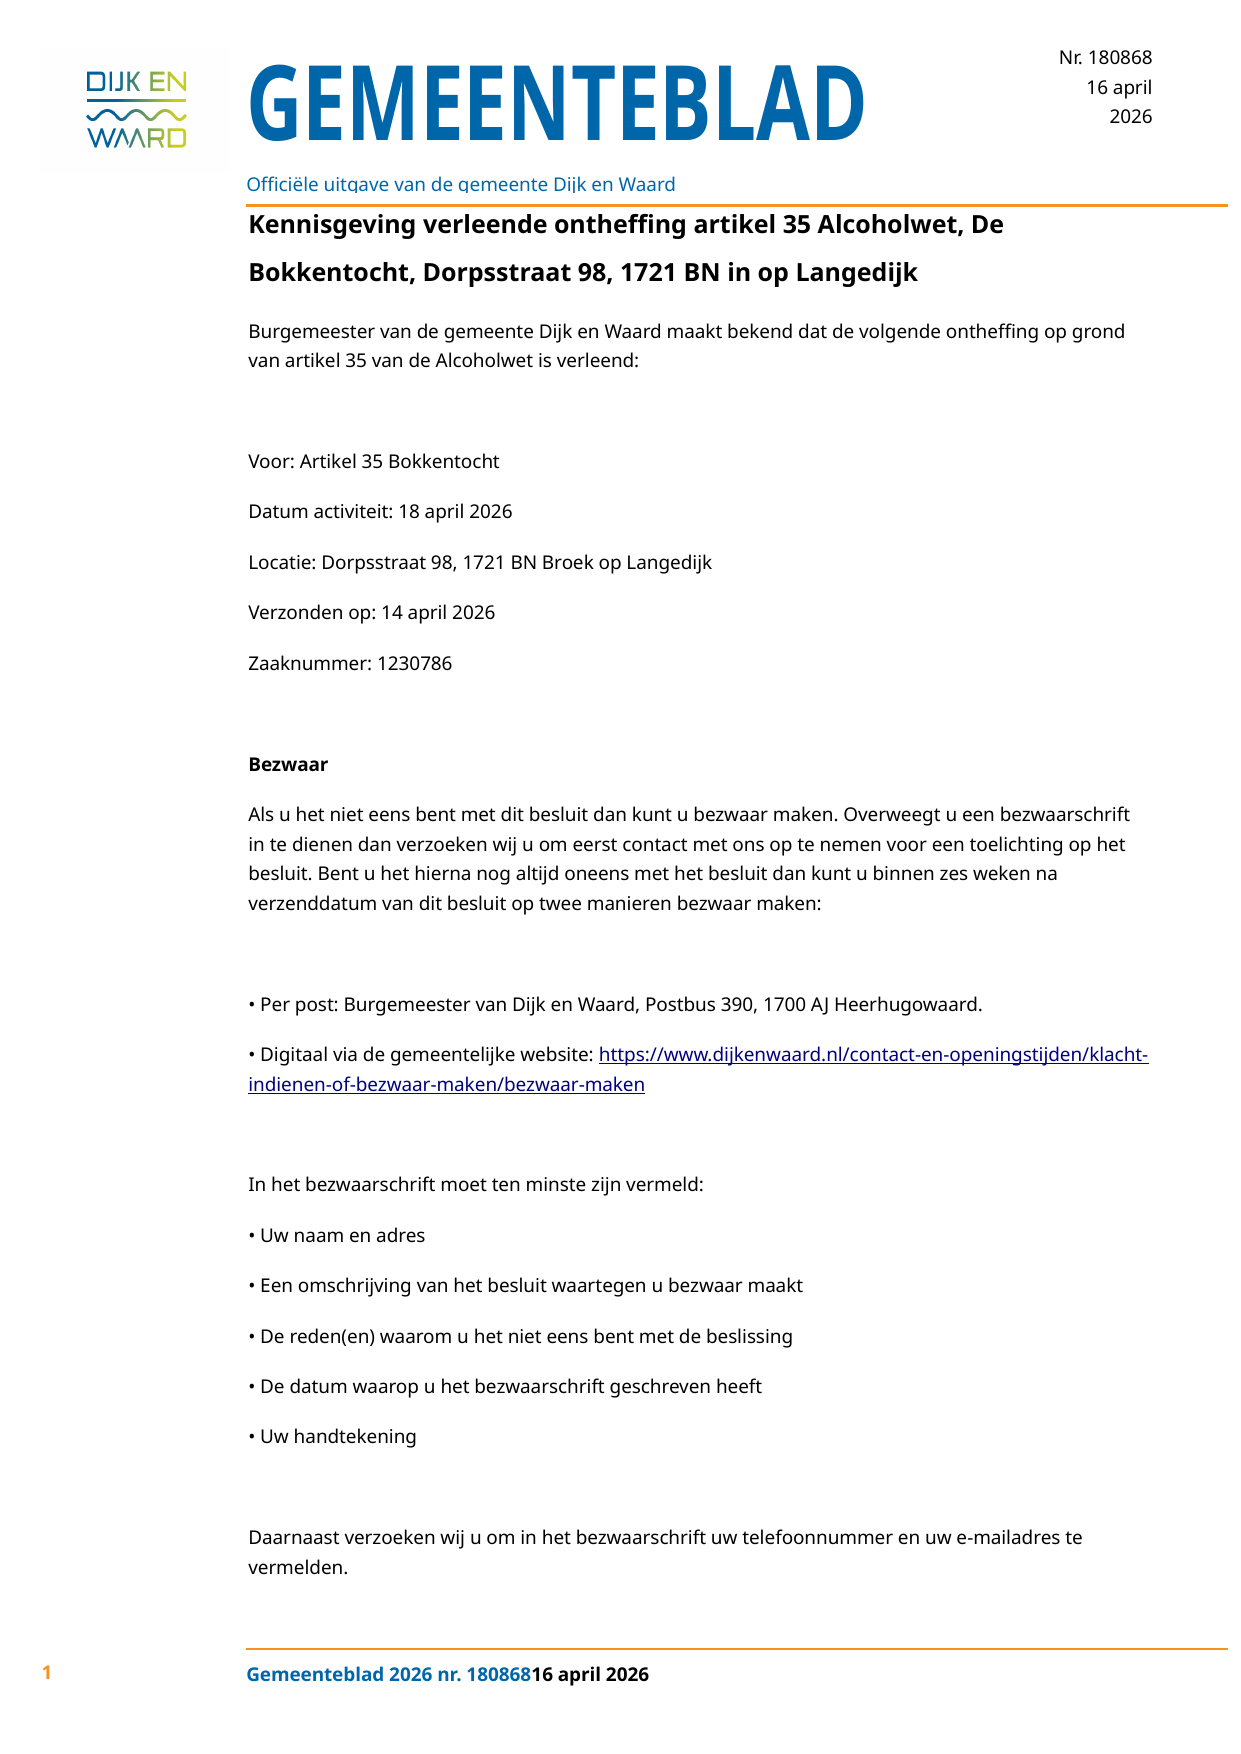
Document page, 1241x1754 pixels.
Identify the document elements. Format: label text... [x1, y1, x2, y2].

text • Per post: Burgemeester van Dijk en Waard, Postbus 390, 1700 AJ Heerhugowaard. [248, 991, 1152, 1017]
text Bezwaar [248, 751, 1152, 777]
text Kennisgeving verleende ontheffing artikel 35 Alcoholwet, De Bokkentocht, Dorpsstraat 98, 1721 BN in op Langedijk [248, 207, 1152, 288]
text In het bezwaarschrift moet ten minste zijn vermeld: [248, 1172, 1152, 1197]
text Datum activiteit: 18 april 2026 [248, 499, 1152, 524]
text Voor: Artikel 35 Bokkentocht [248, 448, 1152, 474]
text • Digitaal via de gemeentelijke website: https://www.dijkenwaard.nl/contact-en-openingstijden/klacht-indienen-of-bezwaar-maken/bezwaar-maken [248, 1041, 1152, 1097]
text Daarnaast verzoeken wij u om in het bezwaarschrift uw telefoonnummer en uw e-mailadres te vermelden. [248, 1524, 1152, 1580]
text Zaaknummer: 1230786 [248, 650, 1152, 676]
text Burgemeester van de gemeente Dijk en Waard maakt bekend dat de volgende ontheffing op grond van artikel 35 van de Alcoholwet is verleend: [248, 318, 1152, 373]
text • Uw naam en adres [248, 1222, 1152, 1248]
text Als u het niet eens bent met dit besluit dan kunt u bezwaar maken. Overweegt u een bezwaarschrift in te dienen dan verzoeken wij u om eerst contact met ons op te nemen voor een toelichting op het besluit. Bent u het hierna nog altijd oneens met het besluit dan kunt u binnen zes weken na verzenddatum van dit besluit op twee manieren bezwaar maken: [248, 801, 1152, 916]
text Locatie: Dorpsstraat 98, 1721 BN Broek op Langedijk [248, 549, 1152, 575]
text • De datum waarop u het bezwaarschrift geschreven heeft [248, 1373, 1152, 1399]
text • De reden(en) waarom u het niet eens bent met de beslissing [248, 1323, 1152, 1349]
text • Uw handtekening [248, 1424, 1152, 1449]
text Verzonden op: 14 april 2026 [248, 599, 1152, 625]
text • Een omschrijving van het besluit waartegen u bezwaar maakt [248, 1272, 1152, 1298]
picture [41, 47, 231, 172]
